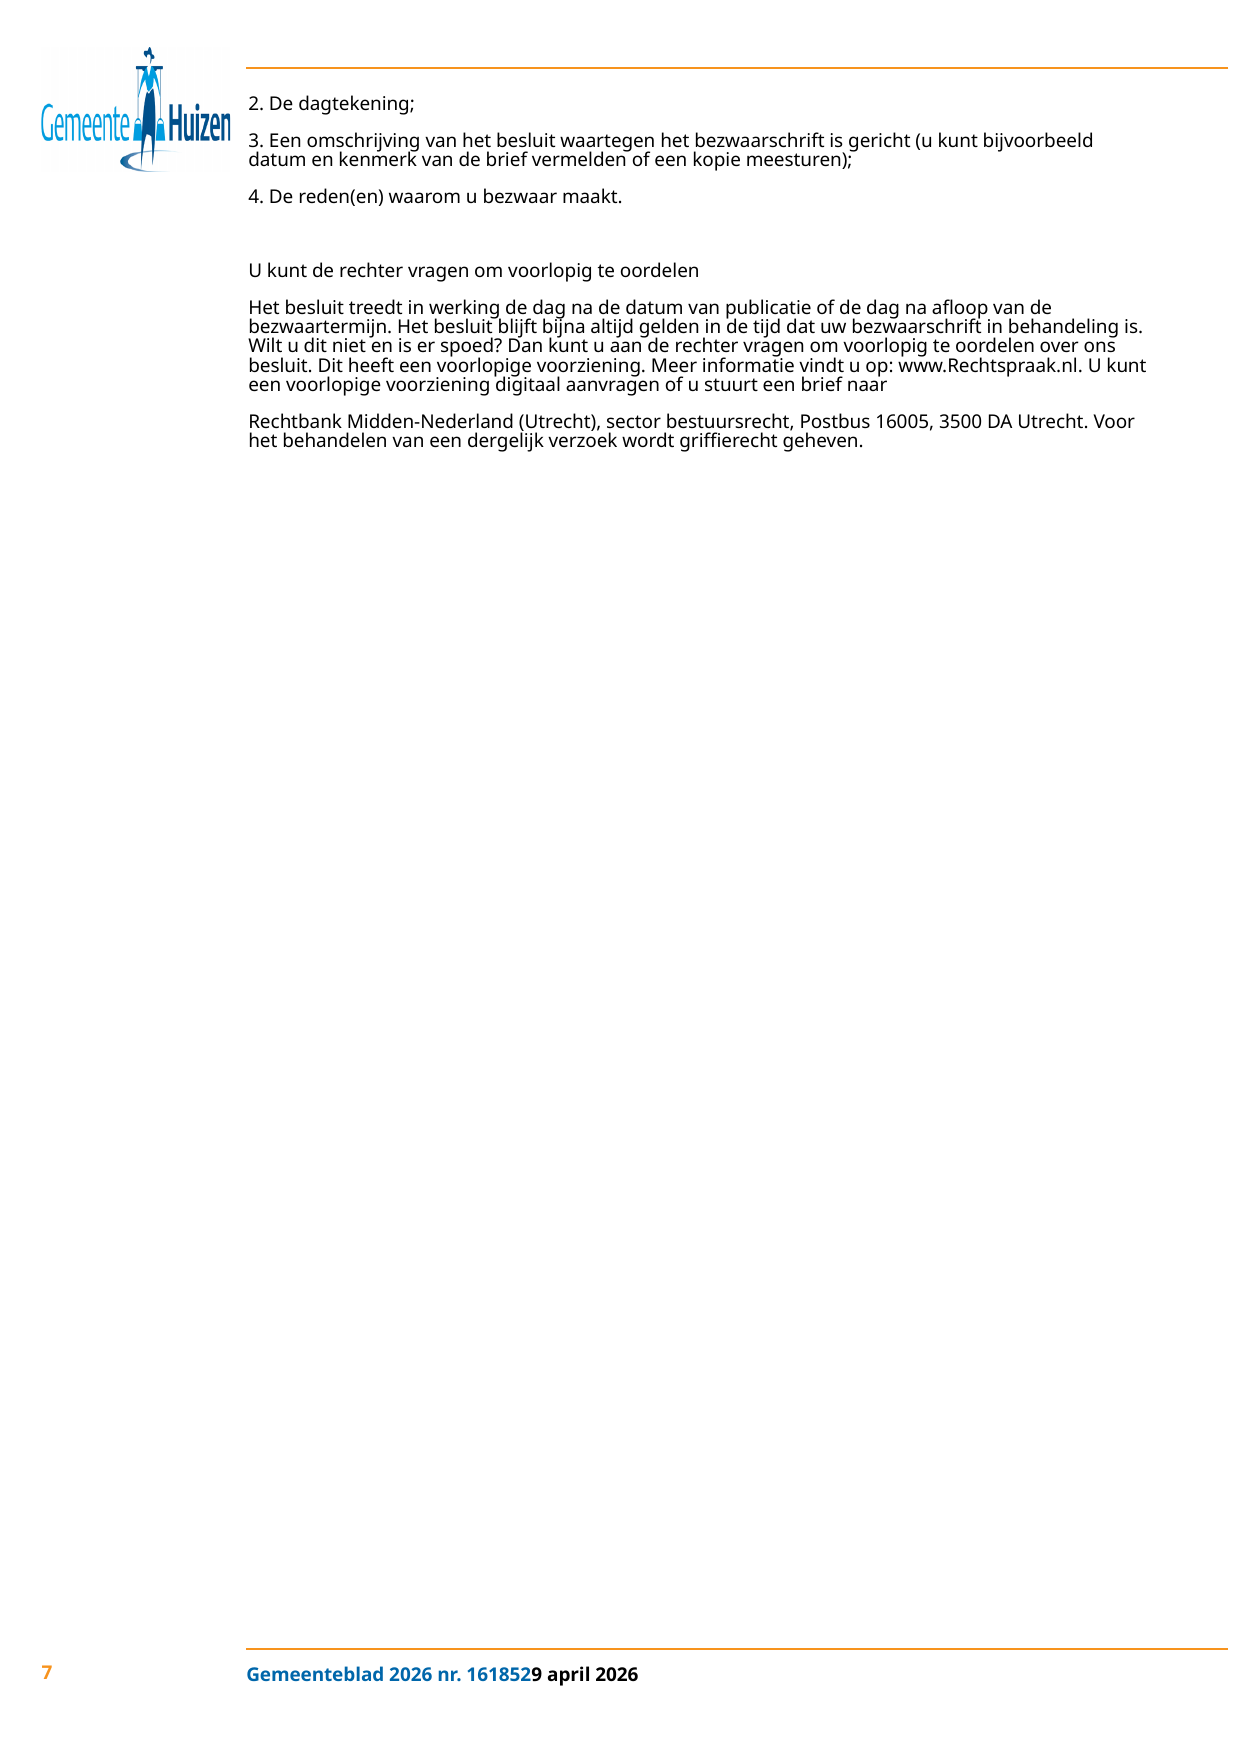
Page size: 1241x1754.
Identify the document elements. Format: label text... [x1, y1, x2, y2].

text Het besluit treedt in werking de dag na de datum van publicatie of de dag na afloop van de bezwaartermijn. Het besluit blijft bijna altijd gelden in de tijd dat uw bezwaarschrift in behandeling is. Wilt u dit niet en is er spoed? Dan kunt u aan de rechter vragen om voorlopig te oordelen over ons besluit. Dit heeft een voorlopige voorziening. Meer informatie vindt u op: www.Rechtspraak.nl. U kunt een voorlopige voorziening digitaal aanvragen of u stuurt een brief naar [248, 299, 1152, 395]
text U kunt de rechter vragen om voorlopig te oordelen [248, 262, 1152, 281]
text 3. Een omschrijving van het besluit waartegen het bezwaarschrift is gericht (u kunt bijvoorbeeld datum en kenmerk van de brief vermelden of een kopie meesturen); [248, 132, 1152, 170]
picture [41, 47, 231, 172]
text 4. De reden(en) waarom u bezwaar maakt. [248, 188, 1152, 207]
text 2. De dagtekening; [248, 95, 1152, 114]
text Rechtbank Midden-Nederland (Utrecht), sector bestuursrecht, Postbus 16005, 3500 DA Utrecht. Voor het behandelen van een dergelijk verzoek wordt griffierecht geheven. [248, 413, 1152, 452]
